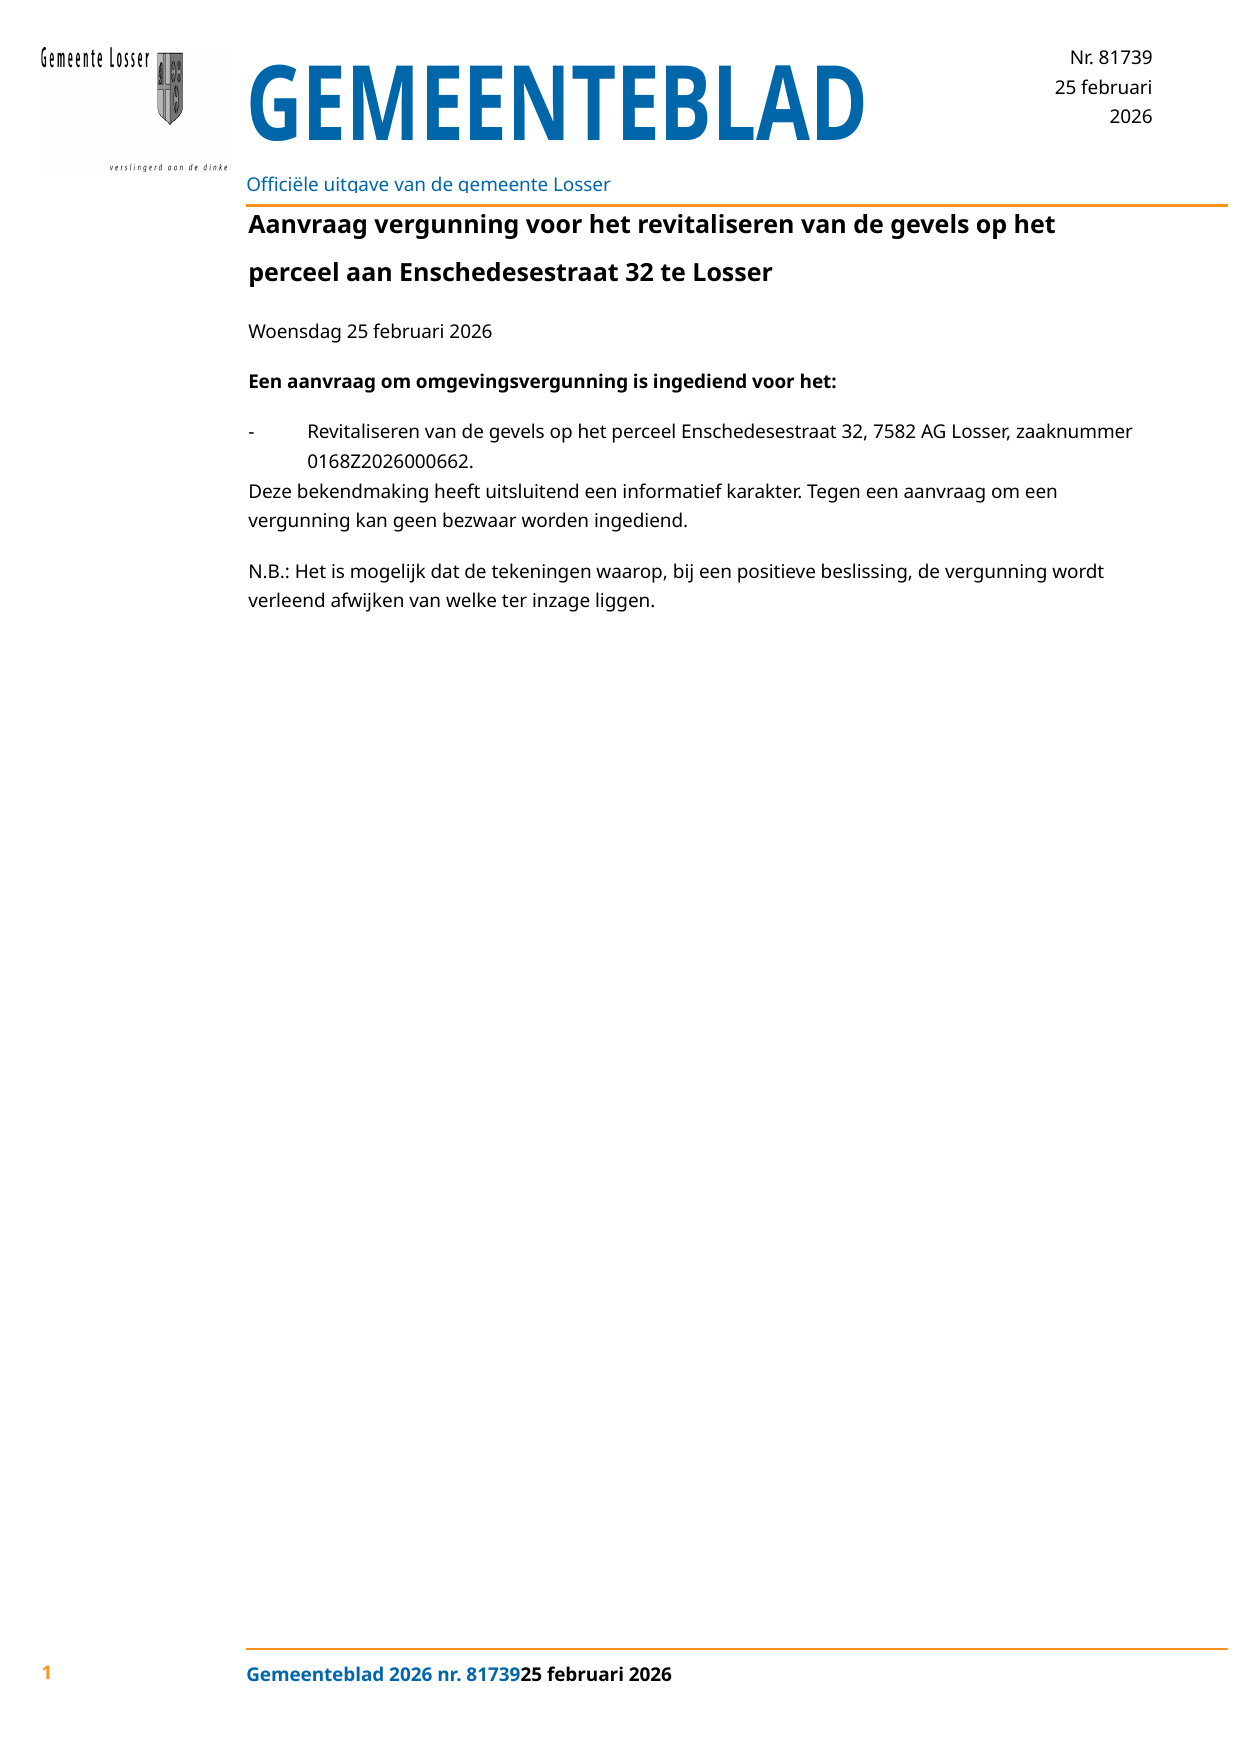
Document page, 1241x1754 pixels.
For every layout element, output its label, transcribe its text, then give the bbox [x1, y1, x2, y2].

picture [41, 47, 231, 172]
list Revitaliseren van de gevels op het perceel Enschedesestraat 32, 7582 AG Losser, zaaknummer 0168Z2026000662. [248, 419, 1152, 474]
text Woensdag 25 februari 2026 [248, 318, 1152, 344]
text Een aanvraag om omgevingsvergunning is ingediend voor het: [248, 368, 1152, 394]
text Aanvraag vergunning voor het revitaliseren van de gevels op het perceel aan Enschedesestraat 32 te Losser [248, 207, 1152, 288]
text Deze bekendmaking heeft uitsluitend een informatief karakter. Tegen een aanvraag om een vergunning kan geen bezwaar worden ingediend. [248, 478, 1152, 533]
text N.B.: Het is mogelijk dat de tekeningen waarop, bij een positieve beslissing, de vergunning wordt verleend afwijken van welke ter inzage liggen. [248, 558, 1152, 613]
